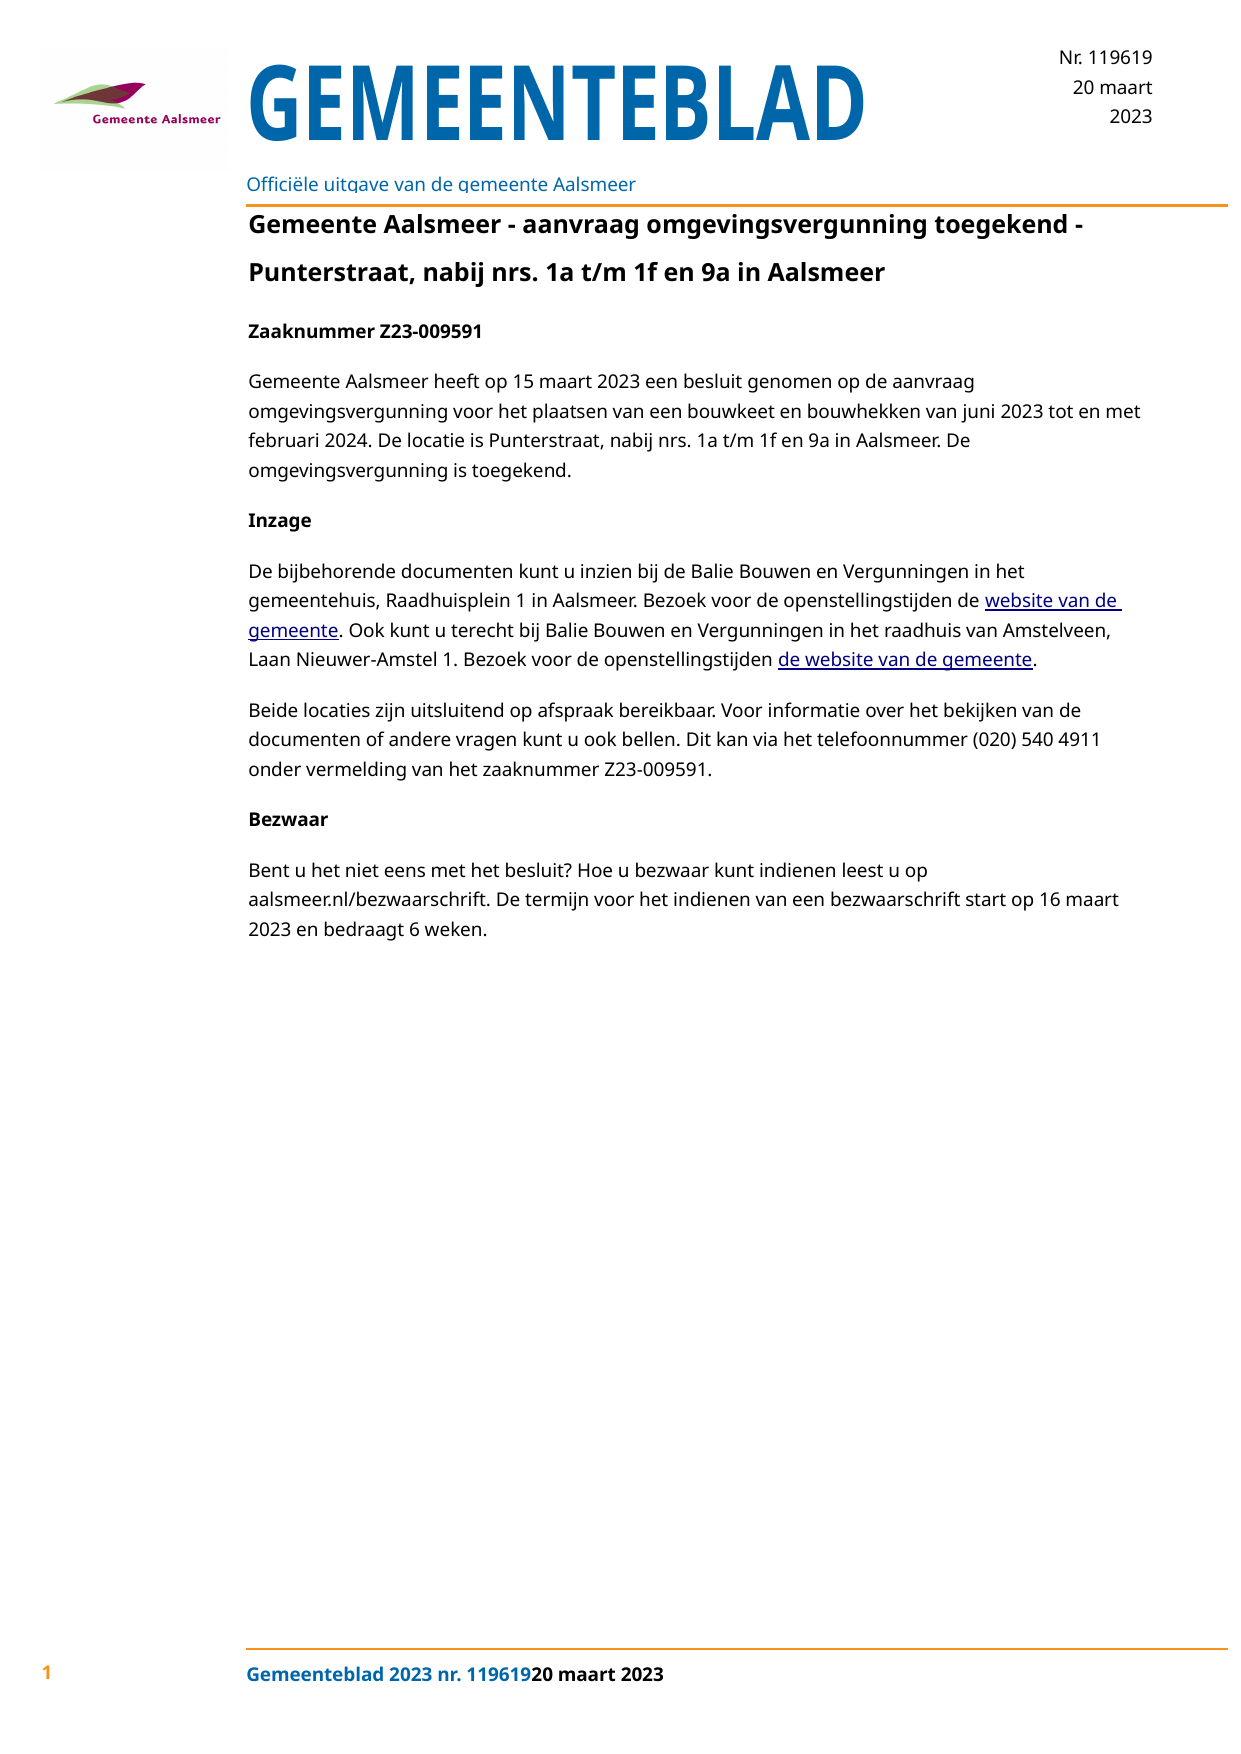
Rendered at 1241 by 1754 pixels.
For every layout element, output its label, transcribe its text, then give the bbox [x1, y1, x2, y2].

text Gemeente Aalsmeer - aanvraag omgevingsvergunning toegekend - Punterstraat, nabij nrs. 1a t/m 1f en 9a in Aalsmeer [248, 207, 1152, 288]
text Inzage [248, 507, 1152, 533]
text De bijbehorende documenten kunt u inzien bij de Balie Bouwen en Vergunningen in het gemeentehuis, Raadhuisplein 1 in Aalsmeer. Bezoek voor de openstellingstijden de website van de gemeente. Ook kunt u terecht bij Balie Bouwen en Vergunningen in het raadhuis van Amstelveen, Laan Nieuwer-Amstel 1. Bezoek voor de openstellingstijden de website van de gemeente. [248, 558, 1152, 672]
text Beide locaties zijn uitsluitend op afspraak bereikbaar. Voor informatie over het bekijken van de documenten of andere vragen kunt u ook bellen. Dit kan via het telefoonnummer (020) 540 4911 onder vermelding van het zaaknummer Z23-009591. [248, 697, 1152, 782]
text Gemeente Aalsmeer heeft op 15 maart 2023 een besluit genomen op de aanvraag omgevingsvergunning voor het plaatsen van een bouwkeet en bouwhekken van juni 2023 tot en met februari 2024. De locatie is Punterstraat, nabij nrs. 1a t/m 1f en 9a in Aalsmeer. De omgevingsvergunning is toegekend. [248, 368, 1152, 483]
text Bezwaar [248, 807, 1152, 832]
text Zaaknummer Z23-009591 [248, 318, 1152, 344]
picture [41, 47, 231, 172]
text Bent u het niet eens met het besluit? Hoe u bezwaar kunt indienen leest u op aalsmeer.nl/bezwaarschrift. De termijn voor het indienen van een bezwaarschrift start op 16 maart 2023 en bedraagt 6 weken. [248, 857, 1152, 942]
